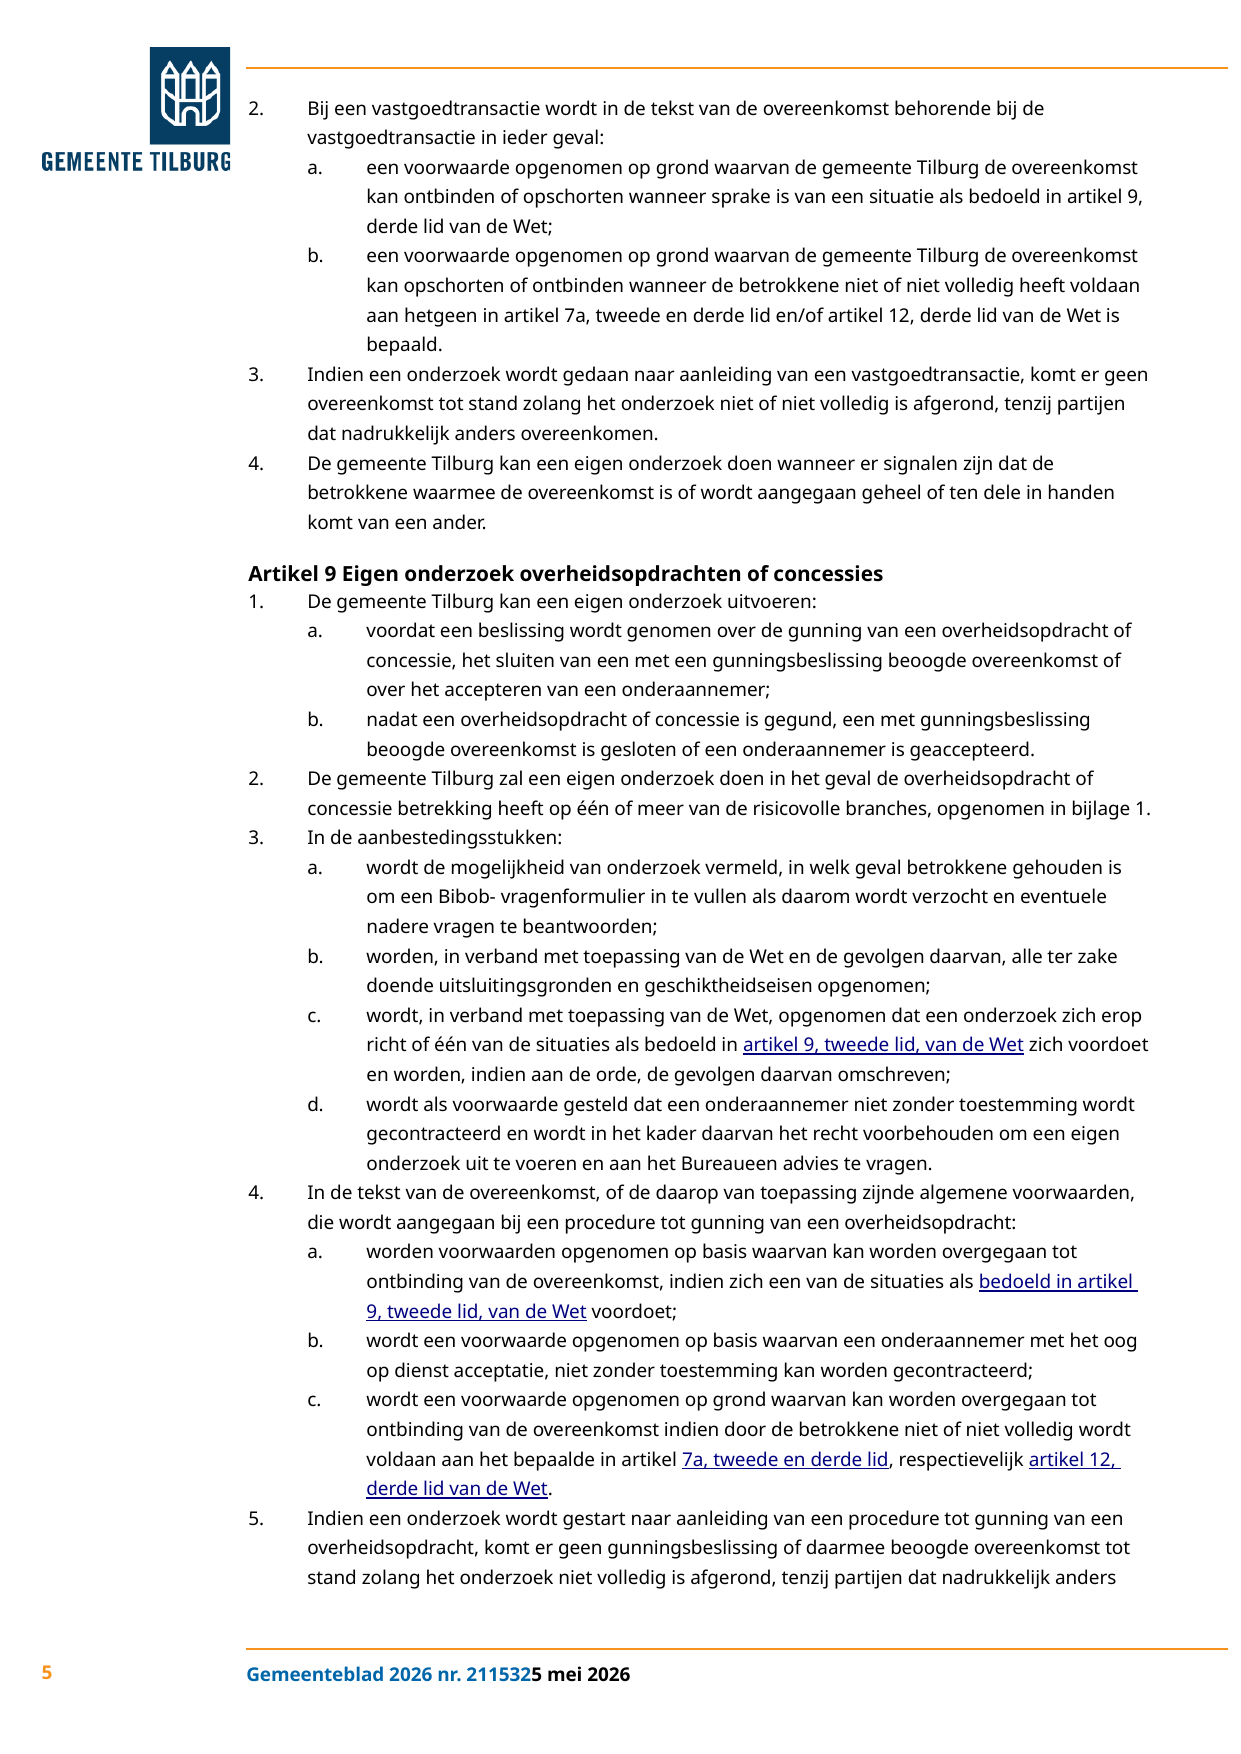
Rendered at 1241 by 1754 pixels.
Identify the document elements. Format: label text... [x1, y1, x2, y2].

text Artikel 9 Eigen onderzoek overheidsopdrachten of concessies [248, 559, 1152, 588]
list nadat een overheidsopdracht of concessie is gegund, een met gunningsbeslissing beoogde overeenkomst is gesloten of een onderaannemer is geaccepteerd. [307, 706, 1152, 761]
list worden, in verband met toepassing van de Wet en de gevolgen daarvan, alle ter zake doende uitsluitingsgronden en geschiktheidseisen opgenomen; [307, 943, 1152, 998]
list een voorwaarde opgenomen op grond waarvan de gemeente Tilburg de overeenkomst kan opschorten of ontbinden wanneer de betrokkene niet of niet volledig heeft voldaan aan hetgeen in artikel 7a, tweede en derde lid en/of artikel 12, derde lid van de Wet is bepaald. [307, 243, 1152, 357]
list een voorwaarde opgenomen op grond waarvan de gemeente Tilburg de overeenkomst kan ontbinden of opschorten wanneer sprake is van een situatie als bedoeld in artikel 9, derde lid van de Wet; [307, 154, 1152, 239]
list wordt als voorwaarde gesteld dat een onderaannemer niet zonder toestemming wordt gecontracteerd en wordt in het kader daarvan het recht voorbehouden om een eigen onderzoek uit te voeren en aan het Bureaueen advies te vragen. [307, 1091, 1152, 1176]
list De gemeente Tilburg zal een eigen onderzoek doen in het geval de overheidsopdracht of concessie betrekking heeft op één of meer van de risicovolle branches, opgenomen in bijlage 1. [248, 765, 1152, 821]
list voordat een beslissing wordt genomen over de gunning van een overheidsopdracht of concessie, het sluiten van een met een gunningsbeslissing beoogde overeenkomst of over het accepteren van een onderaannemer; [307, 617, 1152, 702]
list In de tekst van de overeenkomst, of de daarop van toepassing zijnde algemene voorwaarden, die wordt aangegaan bij een procedure tot gunning van een overheidsopdracht: [248, 1179, 1152, 1235]
list Indien een onderzoek wordt gedaan naar aanleiding van een vastgoedtransactie, komt er geen overeenkomst tot stand zolang het onderzoek niet of niet volledig is afgerond, tenzij partijen dat nadrukkelijk anders overeenkomen. [248, 361, 1152, 446]
list Indien een onderzoek wordt gestart naar aanleiding van een procedure tot gunning van een overheidsopdracht, komt er geen gunningsbeslissing of daarmee beoogde overeenkomst tot stand zolang het onderzoek niet volledig is afgerond, tenzij partijen dat nadrukkelijk anders [248, 1505, 1152, 1590]
list De gemeente Tilburg kan een eigen onderzoek doen wanneer er signalen zijn dat de betrokkene waarmee de overeenkomst is of wordt aangegaan geheel of ten dele in handen komt van een ander. [248, 450, 1152, 535]
list worden voorwaarden opgenomen op basis waarvan kan worden overgegaan tot ontbinding van de overeenkomst, indien zich een van de situaties als bedoeld in artikel 9, tweede lid, van de Wet voordoet; [307, 1239, 1152, 1323]
list wordt de mogelijkheid van onderzoek vermeld, in welk geval betrokkene gehouden is om een Bibob- vragenformulier in te vullen als daarom wordt verzocht en eventuele nadere vragen te beantwoorden; [307, 854, 1152, 939]
list Bij een vastgoedtransactie wordt in de tekst van de overeenkomst behorende bij de vastgoedtransactie in ieder geval: [248, 95, 1152, 150]
list De gemeente Tilburg kan een eigen onderzoek uitvoeren: [248, 588, 1152, 613]
picture [41, 47, 231, 172]
list wordt, in verband met toepassing van de Wet, opgenomen dat een onderzoek zich erop richt of één van de situaties als bedoeld in artikel 9, tweede lid, van de Wet zich voordoet en worden, indien aan de orde, de gevolgen daarvan omschreven; [307, 1002, 1152, 1087]
list wordt een voorwaarde opgenomen op basis waarvan een onderaannemer met het oog op dienst acceptatie, niet zonder toestemming kan worden gecontracteerd; [307, 1327, 1152, 1383]
list In de aanbestedingsstukken: [248, 824, 1152, 850]
list wordt een voorwaarde opgenomen op grond waarvan kan worden overgegaan tot ontbinding van de overeenkomst indien door de betrokkene niet of niet volledig wordt voldaan aan het bepaalde in artikel 7a, tweede en derde lid, respectievelijk artikel 12, derde lid van de Wet. [307, 1387, 1152, 1501]
